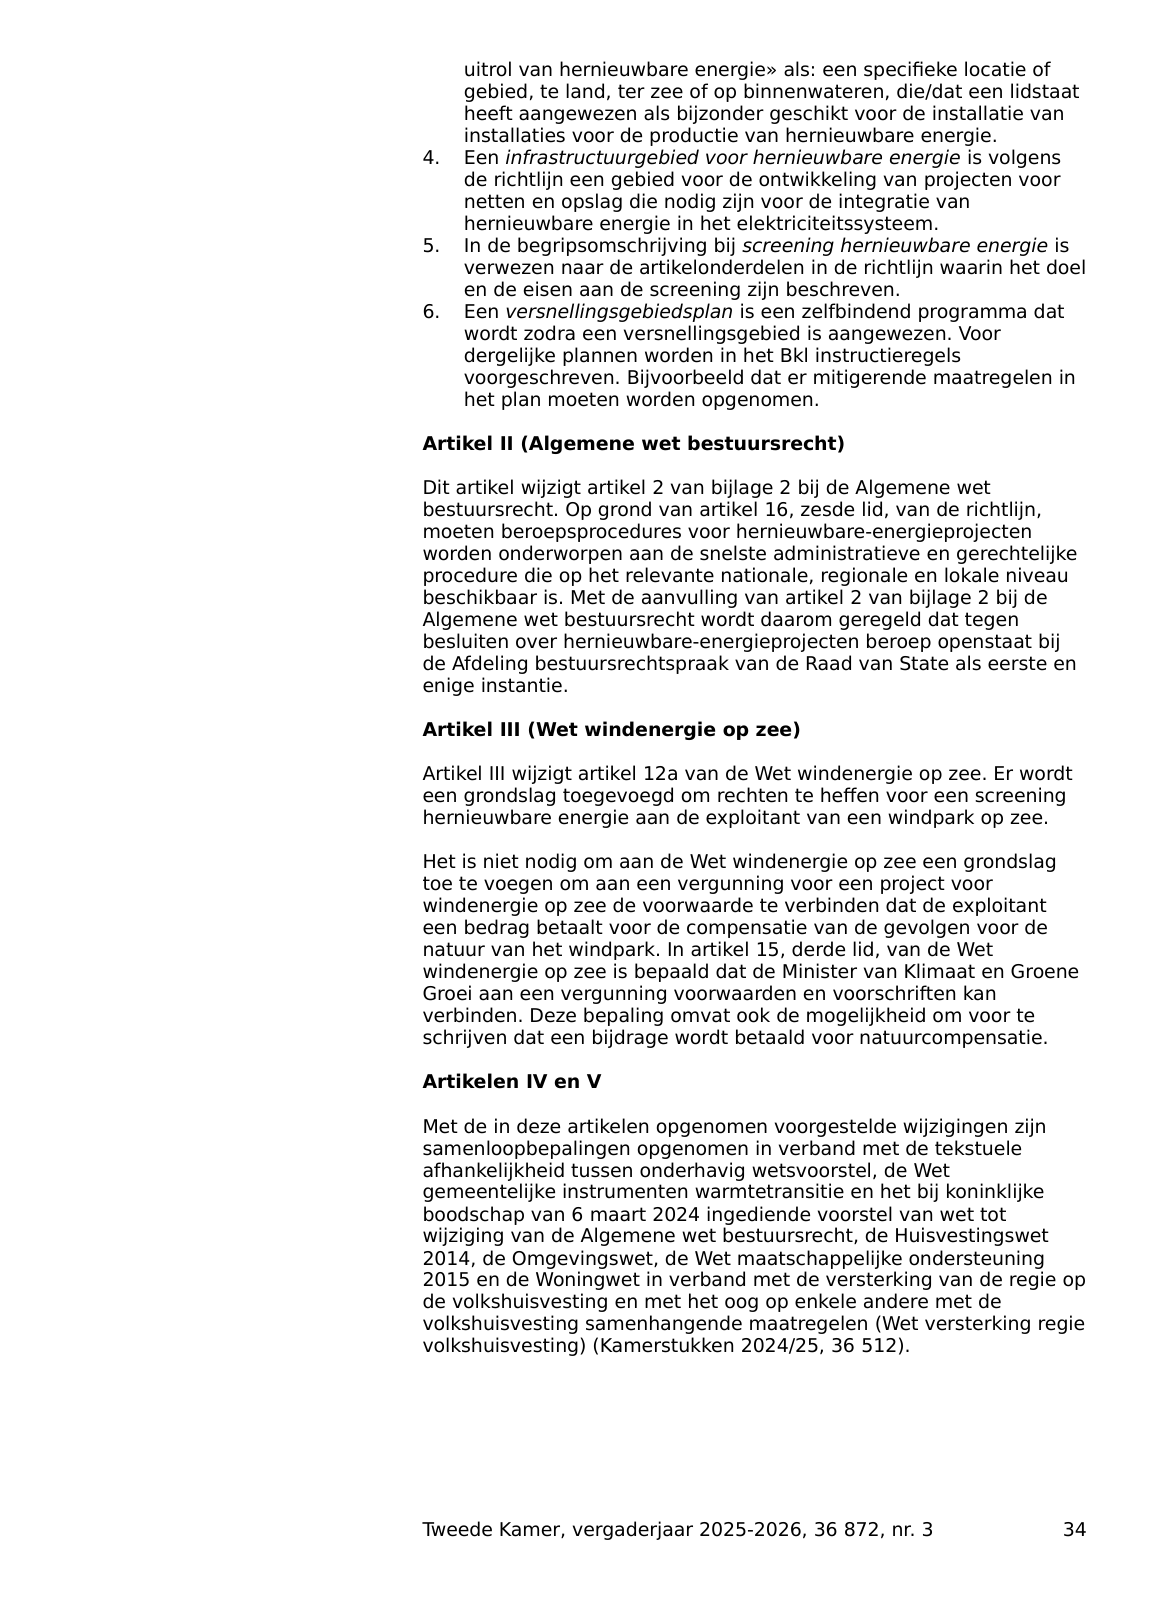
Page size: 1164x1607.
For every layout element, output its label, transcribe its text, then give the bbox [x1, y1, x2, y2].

subtitle Artikelen IV en V [422, 1071, 1087, 1093]
subtitle Artikel II (Algemene wet bestuursrecht) [422, 433, 1087, 455]
text Dit artikel wijzigt artikel 2 van bijlage 2 bij de Algemene wet bestuursrecht. Op grond van artikel 16, zesde lid, van de richtlijn, moeten beroepsprocedures voor hernieuwbare-energieprojecten worden onderworpen aan de snelste administratieve en gerechtelijke procedure die op het relevante nationale, regionale en lokale niveau beschikbaar is. Met de aanvulling van artikel 2 van bijlage 2 bij de Algemene wet bestuursrecht wordt daarom geregeld dat tegen besluiten over hernieuwbare-energieprojecten beroep openstaat bij de Afdeling bestuursrechtspraak van de Raad van State als eerste en enige instantie. [422, 477, 1087, 697]
text Het is niet nodig om aan de Wet windenergie op zee een grondslag toe te voegen om aan een vergunning voor een project voor windenergie op zee de voorwaarde te verbinden dat de exploitant een bedrag betaalt voor de compensatie van de gevolgen voor de natuur van het windpark. In artikel 15, derde lid, van de Wet windenergie op zee is bepaald dat de Minister van Klimaat en Groene Groei aan een vergunning voorwaarden en voorschriften kan verbinden. Deze bepaling omvat ook de mogelijkheid om voor te schrijven dat een bijdrage wordt betaald voor natuurcompensatie. [422, 851, 1087, 1049]
text Met de in deze artikelen opgenomen voorgestelde wijzigingen zijn samenloopbepalingen opgenomen in verband met de tekstuele afhankelijkheid tussen onderhavig wetsvoorstel, de Wet gemeentelijke instrumenten warmtetransitie en het bij koninklijke boodschap van 6 maart 2024 ingediende voorstel van wet tot wijziging van de Algemene wet bestuursrecht, de Huisvestingswet 2014, de Omgevingswet, de Wet maatschappelijke ondersteuning 2015 en de Woningwet in verband met de versterking van de regie op de volkshuisvesting en met het oog op enkele andere met de volkshuisvesting samenhangende maatregelen (Wet versterking regie volkshuisvesting) (Kamerstukken 2024/25, 36 512). [422, 1116, 1087, 1357]
text 5. In de begripsomschrijving bij screening hernieuwbare energie is verwezen naar de artikelonderdelen in de richtlijn waarin het doel en de eisen aan de screening zijn beschreven. [422, 235, 1087, 301]
text Artikel III wijzigt artikel 12a van de Wet windenergie op zee. Er wordt een grondslag toegevoegd om rechten te heffen voor een screening hernieuwbare energie aan de exploitant van een windpark op zee. [422, 763, 1087, 829]
subtitle Artikel III (Wet windenergie op zee) [422, 719, 1087, 741]
text uitrol van hernieuwbare energie» als: een specifieke locatie of gebied, te land, ter zee of op binnenwateren, die/dat een lidstaat heeft aangewezen als bijzonder geschikt voor de installatie van installaties voor de productie van hernieuwbare energie. [422, 59, 1087, 147]
text 6. Een versnellingsgebiedsplan is een zelfbindend programma dat wordt zodra een versnellingsgebied is aangewezen. Voor dergelijke plannen worden in het Bkl instructieregels voorgeschreven. Bijvoorbeeld dat er mitigerende maatregelen in het plan moeten worden opgenomen. [422, 301, 1087, 411]
text 4. Een infrastructuurgebied voor hernieuwbare energie is volgens de richtlijn een gebied voor de ontwikkeling van projecten voor netten en opslag die nodig zijn voor de integratie van hernieuwbare energie in het elektriciteitssysteem. [422, 147, 1087, 235]
